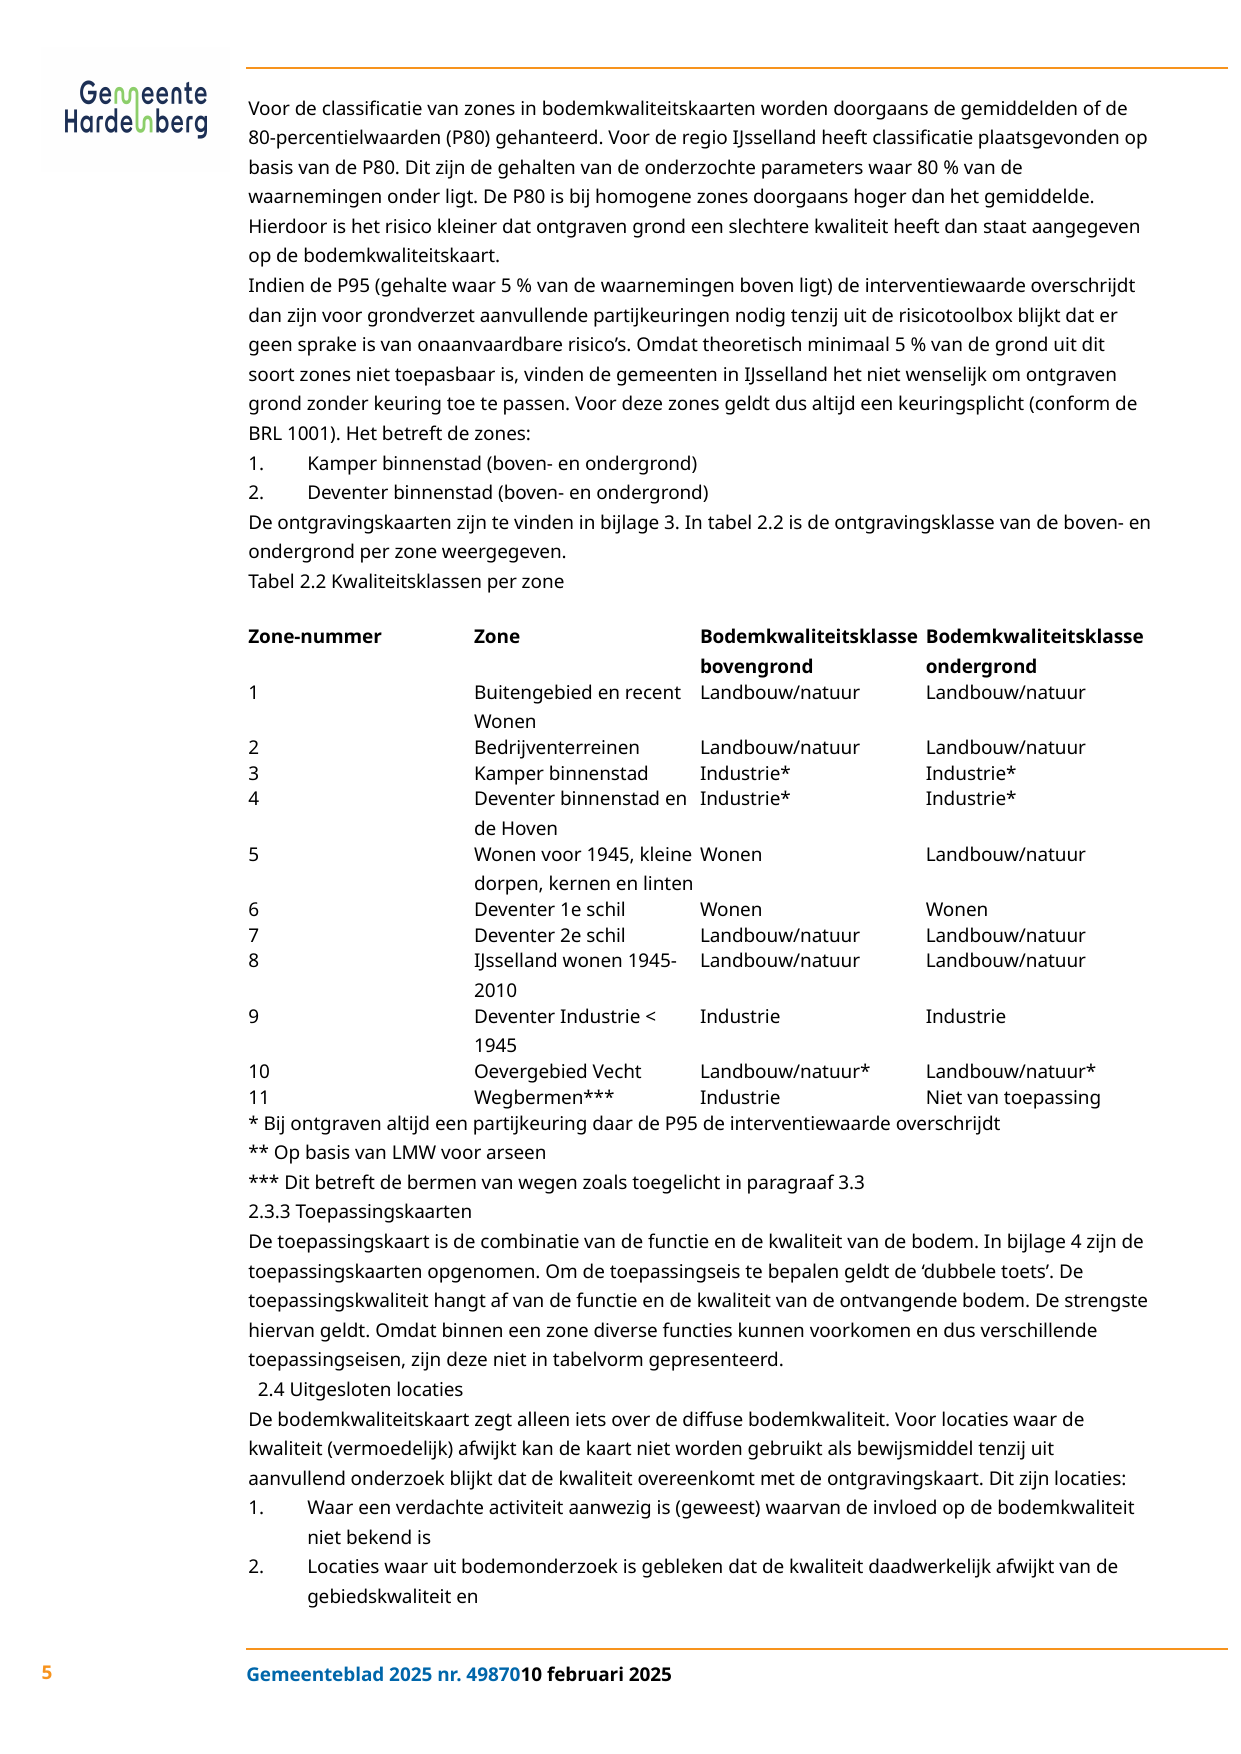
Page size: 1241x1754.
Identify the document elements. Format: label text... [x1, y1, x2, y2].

table_cell 4 [248, 786, 474, 841]
table_cell Landbouw/natuur [700, 734, 926, 760]
table_header Zone-nummer [248, 624, 474, 679]
table_cell Wonen [700, 841, 926, 896]
table_cell Oevergebied Vecht [474, 1058, 700, 1084]
list Deventer binnenstad (boven- en ondergrond) [248, 479, 1152, 505]
table_cell Industrie* [700, 760, 926, 786]
text 2.3.3 Toepassingskaarten [248, 1199, 1152, 1224]
table_header Bodemkwaliteitsklasse ondergrond [926, 624, 1152, 679]
list Waar een verdachte activiteit aanwezig is (geweest) waarvan de invloed op de bodemkwaliteit niet bekend is [248, 1494, 1152, 1550]
table_cell Landbouw/natuur [926, 734, 1152, 760]
table_cell 7 [248, 922, 474, 948]
table_header Bodemkwaliteitsklasse bovengrond [700, 624, 926, 679]
table_cell Landbouw/natuur [700, 679, 926, 734]
table_cell Deventer binnenstad en de Hoven [474, 786, 700, 841]
table_cell Landbouw/natuur [926, 679, 1152, 734]
text Voor de classificatie van zones in bodemkwaliteitskaarten worden doorgaans de gemiddelden of de 80-percentielwaarden (P80) gehanteerd. Voor de regio IJsselland heeft classificatie plaatsgevonden op basis van de P80. Dit zijn de gehalten van de onderzochte parameters waar 80 % van de waarnemingen onder ligt. De P80 is bij homogene zones doorgaans hoger dan het gemiddelde. Hierdoor is het risico kleiner dat ontgraven grond een slechtere kwaliteit heeft dan staat aangegeven op de bodemkwaliteitskaart. [248, 95, 1152, 268]
table_cell Wonen [700, 896, 926, 922]
table_cell 9 [248, 1003, 474, 1058]
table_cell 6 [248, 896, 474, 922]
table_cell Wonen voor 1945, kleine dorpen, kernen en linten [474, 841, 700, 896]
table_cell Wegbermen*** [474, 1084, 700, 1110]
text * Bij ontgraven altijd een partijkeuring daar de P95 de interventiewaarde overschrijdt [248, 1110, 1152, 1136]
table_cell 11 [248, 1084, 474, 1110]
table_cell 8 [248, 948, 474, 1003]
table_header Zone [474, 624, 700, 679]
text Indien de P95 (gehalte waar 5 % van de waarnemingen boven ligt) de interventiewaarde overschrijdt dan zijn voor grondverzet aanvullende partijkeuringen nodig tenzij uit de risicotoolbox blijkt dat er geen sprake is van onaanvaardbare risico’s. Omdat theoretisch minimaal 5 % van de grond uit dit soort zones niet toepasbaar is, vinden de gemeenten in IJsselland het niet wenselijk om ontgraven grond zonder keuring toe te passen. Voor deze zones geldt dus altijd een keuringsplicht (conform de BRL 1001). Het betreft de zones: [248, 272, 1152, 446]
table_cell Landbouw/natuur* [926, 1058, 1152, 1084]
table_cell Wonen [926, 896, 1152, 922]
text 2.4 Uitgesloten locaties [248, 1376, 1152, 1402]
table_cell Landbouw/natuur [926, 841, 1152, 896]
table_cell 1 [248, 679, 474, 734]
table_cell 10 [248, 1058, 474, 1084]
text De toepassingskaart is de combinatie van de functie en de kwaliteit van de bodem. In bijlage 4 zijn de toepassingskaarten opgenomen. Om de toepassingseis te bepalen geldt de ‘dubbele toets’. De toepassingskwaliteit hangt af van de functie en de kwaliteit van de ontvangende bodem. De strengste hiervan geldt. Omdat binnen een zone diverse functies kunnen voorkomen en dus verschillende toepassingseisen, zijn deze niet in tabelvorm gepresenteerd. [248, 1228, 1152, 1372]
table_cell Bedrijventerreinen [474, 734, 700, 760]
text Tabel 2.2 Kwaliteitsklassen per zone [248, 568, 1152, 594]
table_cell Industrie* [700, 786, 926, 841]
table_cell Kamper binnenstad [474, 760, 700, 786]
table_cell 2 [248, 734, 474, 760]
table_cell Industrie* [926, 760, 1152, 786]
table_cell Landbouw/natuur* [700, 1058, 926, 1084]
text De ontgravingskaarten zijn te vinden in bijlage 3. In tabel 2.2 is de ontgravingsklasse van de boven- en ondergrond per zone weergegeven. [248, 509, 1152, 564]
table_cell IJsselland wonen 1945-2010 [474, 948, 700, 1003]
picture [41, 47, 231, 172]
table_cell Industrie [700, 1084, 926, 1110]
table_cell Deventer Industrie < 1945 [474, 1003, 700, 1058]
table_cell Landbouw/natuur [926, 948, 1152, 1003]
list Kamper binnenstad (boven- en ondergrond) [248, 450, 1152, 476]
table_cell 5 [248, 841, 474, 896]
table_cell Landbouw/natuur [926, 922, 1152, 948]
text ** Op basis van LMW voor arseen [248, 1139, 1152, 1165]
table_cell Landbouw/natuur [700, 922, 926, 948]
table_cell Industrie* [926, 786, 1152, 841]
table_cell Deventer 2e schil [474, 922, 700, 948]
table_cell Landbouw/natuur [700, 948, 926, 1003]
text *** Dit betreft de bermen van wegen zoals toegelicht in paragraaf 3.3 [248, 1169, 1152, 1195]
table_cell Niet van toepassing [926, 1084, 1152, 1110]
list Locaties waar uit bodemonderzoek is gebleken dat de kwaliteit daadwerkelijk afwijkt van de gebiedskwaliteit en [248, 1554, 1152, 1609]
table_cell Deventer 1e schil [474, 896, 700, 922]
table_cell Buitengebied en recent Wonen [474, 679, 700, 734]
table_cell Industrie [926, 1003, 1152, 1058]
table_cell Industrie [700, 1003, 926, 1058]
table_cell 3 [248, 760, 474, 786]
text De bodemkwaliteitskaart zegt alleen iets over de diffuse bodemkwaliteit. Voor locaties waar de kwaliteit (vermoedelijk) afwijkt kan de kaart niet worden gebruikt als bewijsmiddel tenzij uit aanvullend onderzoek blijkt dat de kwaliteit overeenkomt met de ontgravingskaart. Dit zijn locaties: [248, 1406, 1152, 1491]
